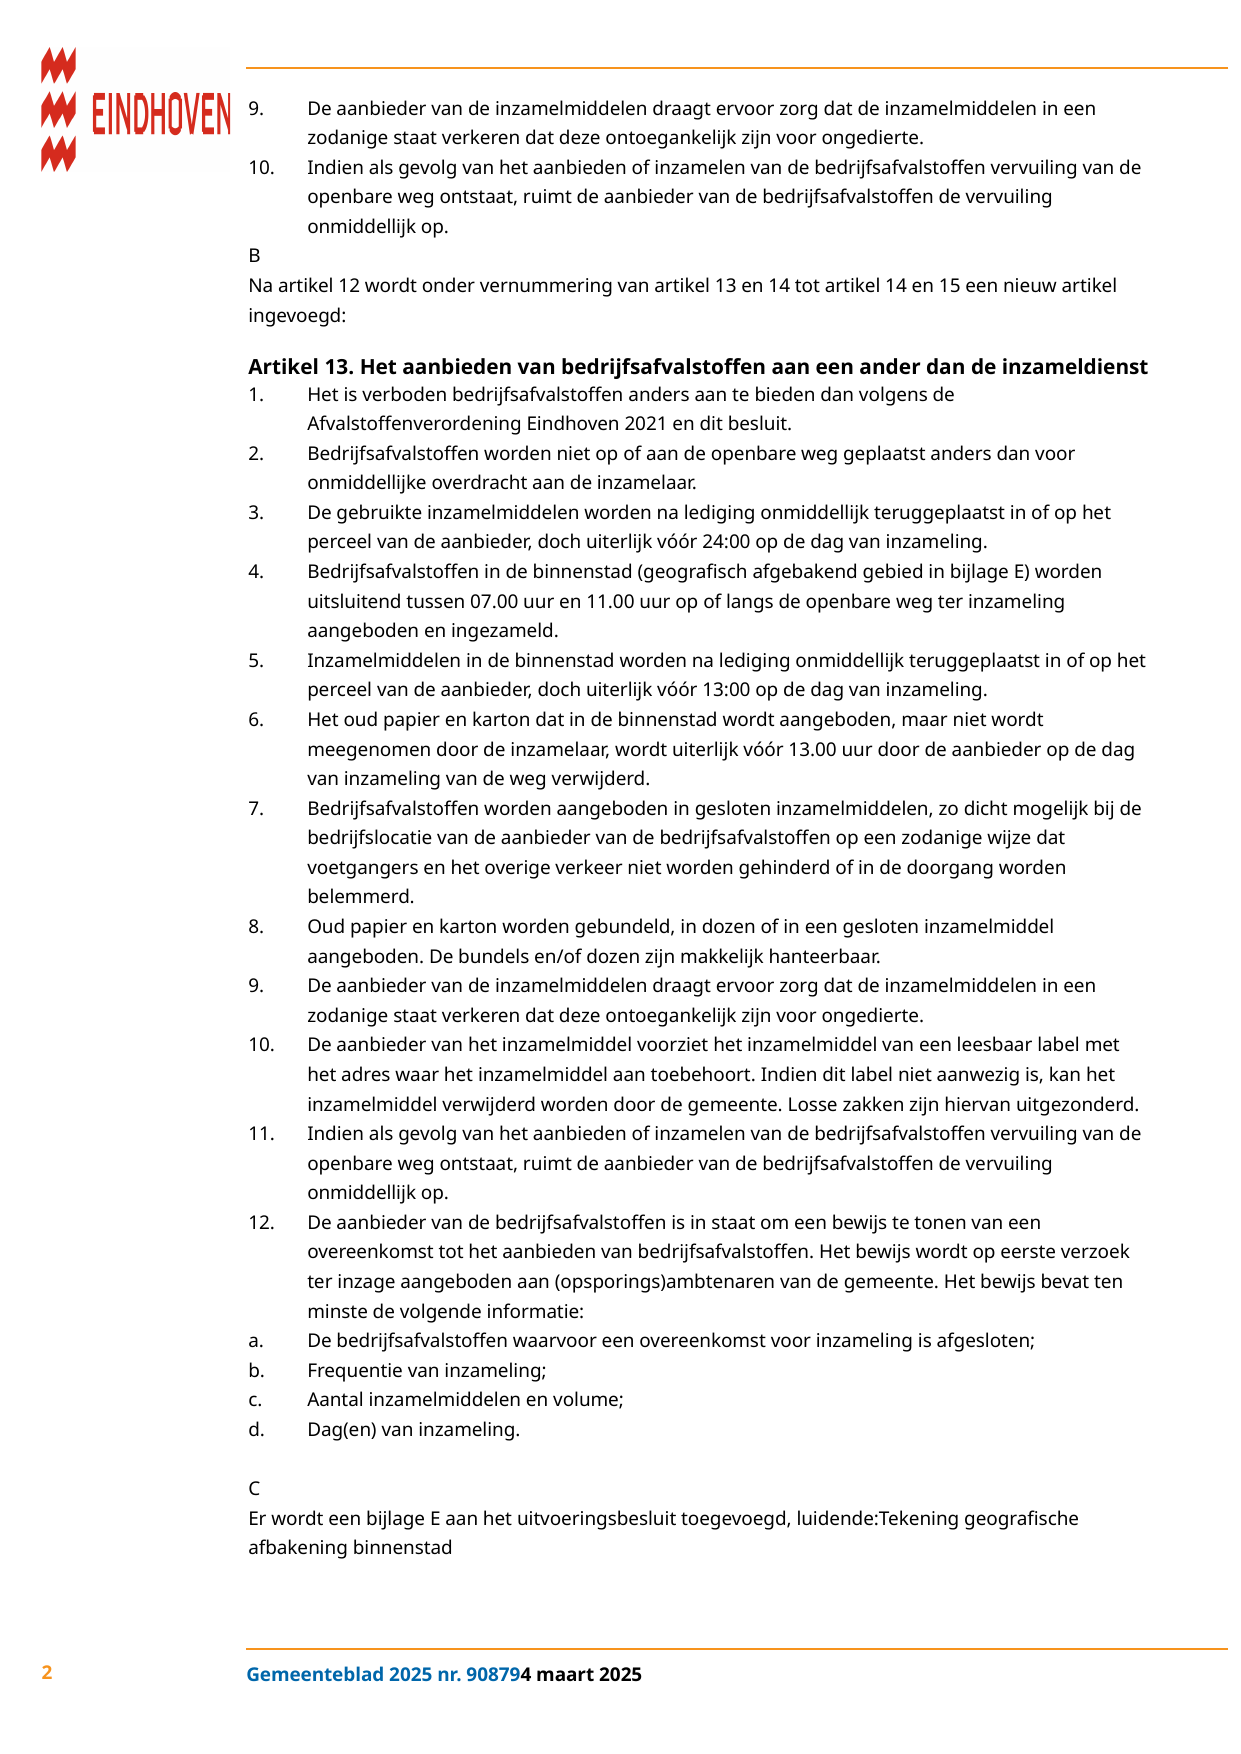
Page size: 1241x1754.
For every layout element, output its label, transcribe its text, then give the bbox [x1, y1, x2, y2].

list Indien als gevolg van het aanbieden of inzamelen van de bedrijfsafvalstoffen vervuiling van de openbare weg ontstaat, ruimt de aanbieder van de bedrijfsafvalstoffen de vervuiling onmiddellijk op. [248, 1120, 1152, 1205]
list De aanbieder van het inzamelmiddel voorziet het inzamelmiddel van een leesbaar label met het adres waar het inzamelmiddel aan toebehoort. Indien dit label niet aanwezig is, kan het inzamelmiddel verwijderd worden door de gemeente. Losse zakken zijn hiervan uitgezonderd. [248, 1032, 1152, 1116]
list De bedrijfsafvalstoffen waarvoor een overeenkomst voor inzameling is afgesloten; [248, 1327, 1152, 1353]
list Oud papier en karton worden gebundeld, in dozen of in een gesloten inzamelmiddel aangeboden. De bundels en/of dozen zijn makkelijk hanteerbaar. [248, 913, 1152, 968]
list Het is verboden bedrijfsafvalstoffen anders aan te bieden dan volgens de Afvalstoffenverordening Eindhoven 2021 en dit besluit. [248, 381, 1152, 436]
list De aanbieder van de bedrijfsafvalstoffen is in staat om een bewijs te tonen van een overeenkomst tot het aanbieden van bedrijfsafvalstoffen. Het bewijs wordt op eerste verzoek ter inzage aangeboden aan (opsporings)ambtenaren van de gemeente. Het bewijs bevat ten minste de volgende informatie: [248, 1209, 1152, 1323]
list Dag(en) van inzameling. [248, 1416, 1152, 1442]
list De aanbieder van de inzamelmiddelen draagt ervoor zorg dat de inzamelmiddelen in een zodanige staat verkeren dat deze ontoegankelijk zijn voor ongedierte. [248, 972, 1152, 1028]
list Bedrijfsafvalstoffen worden aangeboden in gesloten inzamelmiddelen, zo dicht mogelijk bij de bedrijfslocatie van de aanbieder van de bedrijfsafvalstoffen op een zodanige wijze dat voetgangers en het overige verkeer niet worden gehinderd of in de doorgang worden belemmerd. [248, 795, 1152, 909]
text Artikel 13. Het aanbieden van bedrijfsafvalstoffen aan een ander dan de inzameldienst [248, 352, 1152, 381]
text Na artikel 12 wordt onder vernummering van artikel 13 en 14 tot artikel 14 en 15 een nieuw artikel ingevoegd: [248, 272, 1152, 328]
list De aanbieder van de inzamelmiddelen draagt ervoor zorg dat de inzamelmiddelen in een zodanige staat verkeren dat deze ontoegankelijk zijn voor ongedierte. [248, 95, 1152, 150]
list Indien als gevolg van het aanbieden of inzamelen van de bedrijfsafvalstoffen vervuiling van de openbare weg ontstaat, ruimt de aanbieder van de bedrijfsafvalstoffen de vervuiling onmiddellijk op. [248, 154, 1152, 239]
text C [248, 1475, 1152, 1501]
list Het oud papier en karton dat in de binnenstad wordt aangeboden, maar niet wordt meegenomen door de inzamelaar, wordt uiterlijk vóór 13.00 uur door de aanbieder op de dag van inzameling van de weg verwijderd. [248, 706, 1152, 791]
picture [41, 47, 231, 172]
list Bedrijfsafvalstoffen worden niet op of aan de openbare weg geplaatst anders dan voor onmiddellijke overdracht aan de inzamelaar. [248, 440, 1152, 495]
text Er wordt een bijlage E aan het uitvoeringsbesluit toegevoegd, luidende:Tekening geografische afbakening binnenstad [248, 1505, 1152, 1560]
list Bedrijfsafvalstoffen in de binnenstad (geografisch afgebakend gebied in bijlage E) worden uitsluitend tussen 07.00 uur en 11.00 uur op of langs de openbare weg ter inzameling aangeboden en ingezameld. [248, 558, 1152, 643]
list Frequentie van inzameling; [248, 1357, 1152, 1383]
list Inzamelmiddelen in de binnenstad worden na lediging onmiddellijk teruggeplaatst in of op het perceel van de aanbieder, doch uiterlijk vóór 13:00 op de dag van inzameling. [248, 647, 1152, 702]
list Aantal inzamelmiddelen en volume; [248, 1387, 1152, 1412]
list De gebruikte inzamelmiddelen worden na lediging onmiddellijk teruggeplaatst in of op het perceel van de aanbieder, doch uiterlijk vóór 24:00 op de dag van inzameling. [248, 499, 1152, 554]
text B [248, 243, 1152, 268]
